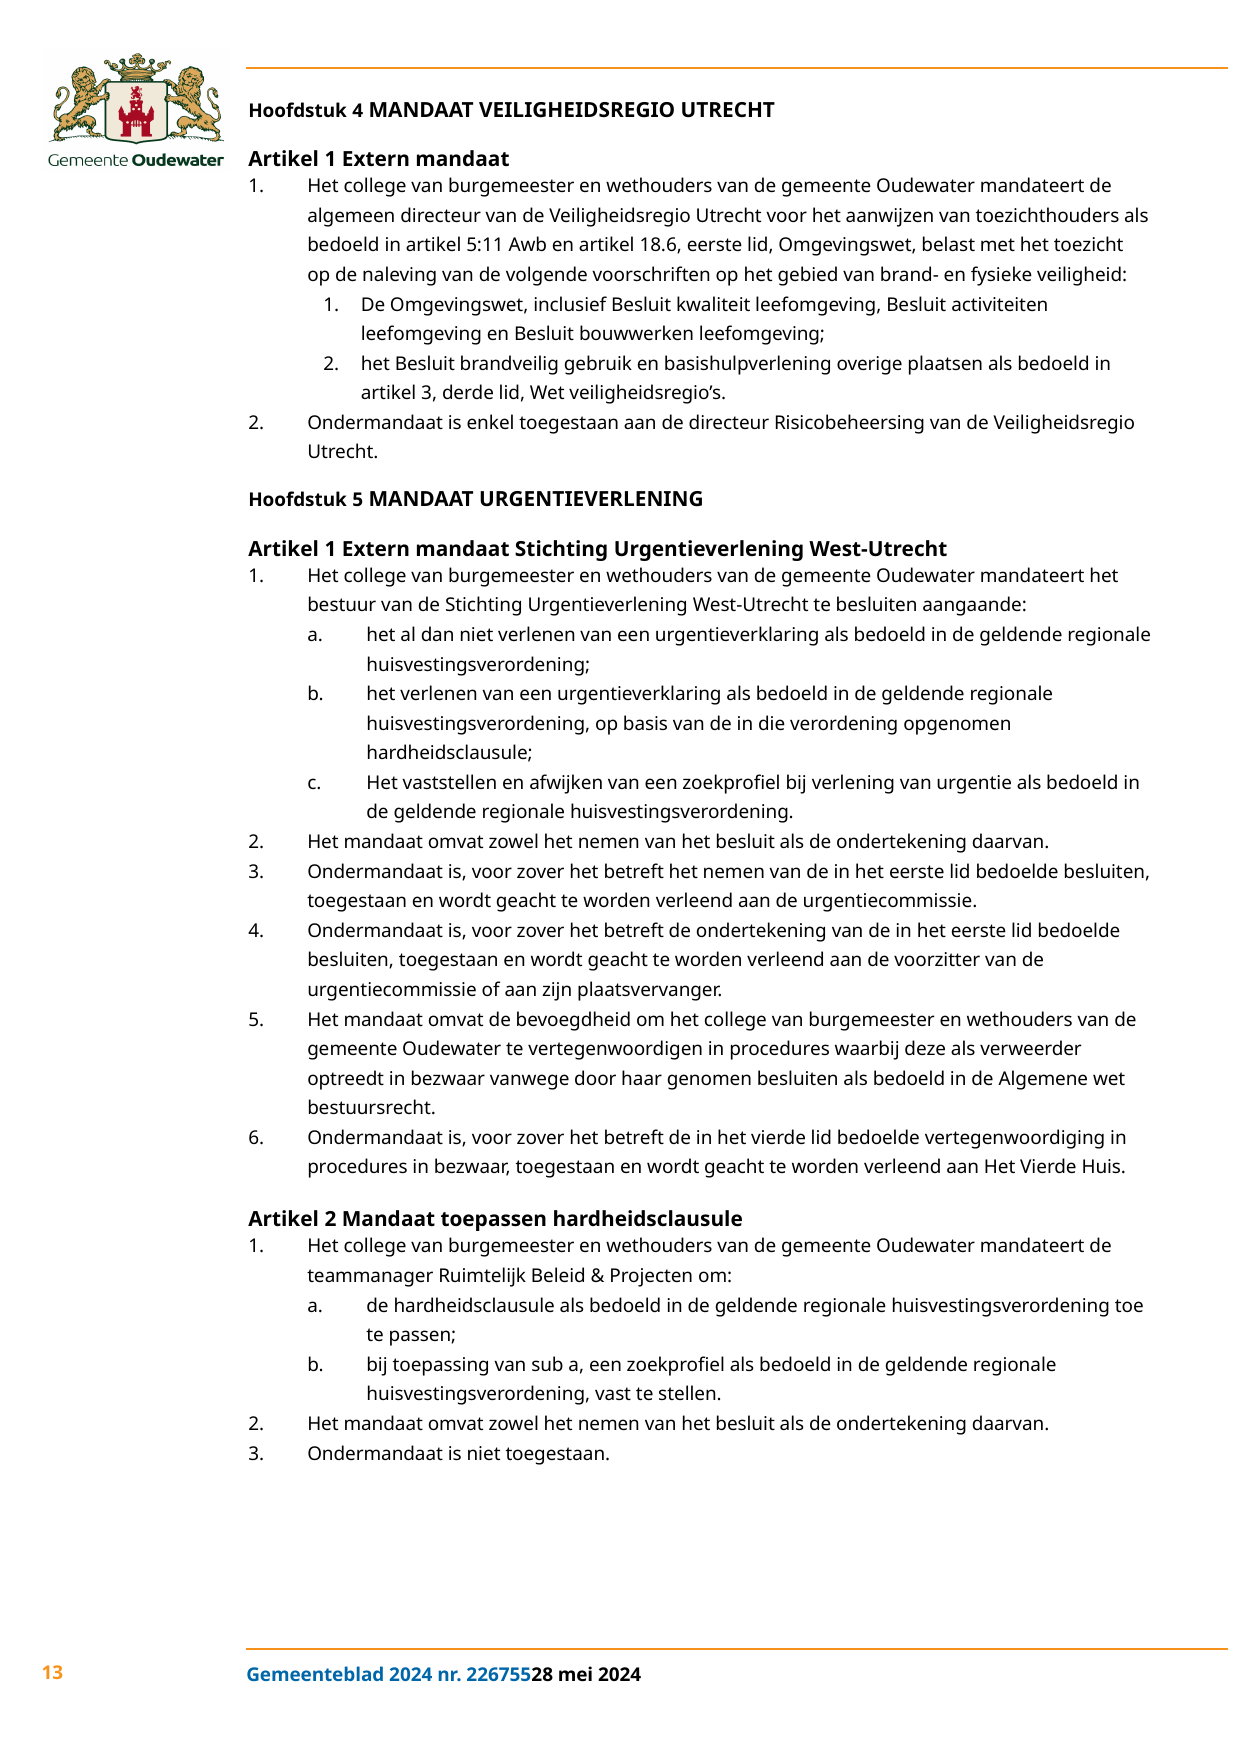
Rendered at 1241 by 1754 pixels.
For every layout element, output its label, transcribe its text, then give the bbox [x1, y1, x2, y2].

list Het college van burgemeester en wethouders van de gemeente Oudewater mandateert het bestuur van de Stichting Urgentieverlening West-Utrecht te besluiten aangaande: [248, 562, 1152, 617]
list Het mandaat omvat zowel het nemen van het besluit als de ondertekening daarvan. [248, 828, 1152, 854]
list bij toepassing van sub a, een zoekprofiel als bedoeld in de geldende regionale huisvestingsverordening, vast te stellen. [307, 1351, 1152, 1406]
list De Omgevingswet, inclusief Besluit kwaliteit leefomgeving, Besluit activiteiten leefomgeving en Besluit bouwwerken leefomgeving; [323, 291, 1152, 346]
text Artikel 2 Mandaat toepassen hardheidsclausule [248, 1204, 1152, 1233]
list Ondermandaat is niet toegestaan. [248, 1440, 1152, 1465]
list Ondermandaat is, voor zover het betreft de in het vierde lid bedoelde vertegenwoordiging in procedures in bezwaar, toegestaan en wordt geacht te worden verleend aan Het Vierde Huis. [248, 1124, 1152, 1179]
list Het college van burgemeester en wethouders van de gemeente Oudewater mandateert de teammanager Ruimtelijk Beleid & Projecten om: [248, 1233, 1152, 1288]
list Het mandaat omvat de bevoegdheid om het college van burgemeester en wethouders van de gemeente Oudewater te vertegenwoordigen in procedures waarbij deze als verweerder optreedt in bezwaar vanwege door haar genomen besluiten als bedoeld in de Algemene wet bestuursrecht. [248, 1006, 1152, 1120]
text Artikel 1 Extern mandaat Stichting Urgentieverlening West-Utrecht [248, 534, 1152, 562]
list Het mandaat omvat zowel het nemen van het besluit als de ondertekening daarvan. [248, 1410, 1152, 1436]
list het Besluit brandveilig gebruik en basishulpverlening overige plaatsen als bedoeld in artikel 3, derde lid, Wet veiligheidsregio’s. [323, 350, 1152, 405]
list het verlenen van een urgentieverklaring als bedoeld in de geldende regionale huisvestingsverordening, op basis van de in die verordening opgenomen hardheidsclausule; [307, 680, 1152, 765]
list Ondermandaat is, voor zover het betreft de ondertekening van de in het eerste lid bedoelde besluiten, toegestaan en wordt geacht te worden verleend aan de voorzitter van de urgentiecommissie of aan zijn plaatsvervanger. [248, 917, 1152, 1002]
list Het college van burgemeester en wethouders van de gemeente Oudewater mandateert de algemeen directeur van de Veiligheidsregio Utrecht voor het aanwijzen van toezichthouders als bedoeld in artikel 5:11 Awb en artikel 18.6, eerste lid, Omgevingswet, belast met het toezicht op de naleving van de volgende voorschriften op het gebied van brand- en fysieke veiligheid: [248, 172, 1152, 287]
text Artikel 1 Extern mandaat [248, 144, 1152, 172]
list Het vaststellen en afwijken van een zoekprofiel bij verlening van urgentie als bedoeld in de geldende regionale huisvestingsverordening. [307, 769, 1152, 824]
list Ondermandaat is enkel toegestaan aan de directeur Risicobeheersing van de Veiligheidsregio Utrecht. [248, 409, 1152, 464]
list het al dan niet verlenen van een urgentieverklaring als bedoeld in de geldende regionale huisvestingsverordening; [307, 621, 1152, 677]
list de hardheidsclausule als bedoeld in de geldende regionale huisvestingsverordening toe te passen; [307, 1292, 1152, 1347]
text Hoofdstuk 4 MANDAAT VEILIGHEIDSREGIO UTRECHT [248, 95, 1152, 123]
text Hoofdstuk 5 MANDAAT URGENTIEVERLENING [248, 484, 1152, 513]
picture [41, 47, 231, 172]
list Ondermandaat is, voor zover het betreft het nemen van de in het eerste lid bedoelde besluiten, toegestaan en wordt geacht te worden verleend aan de urgentiecommissie. [248, 858, 1152, 913]
